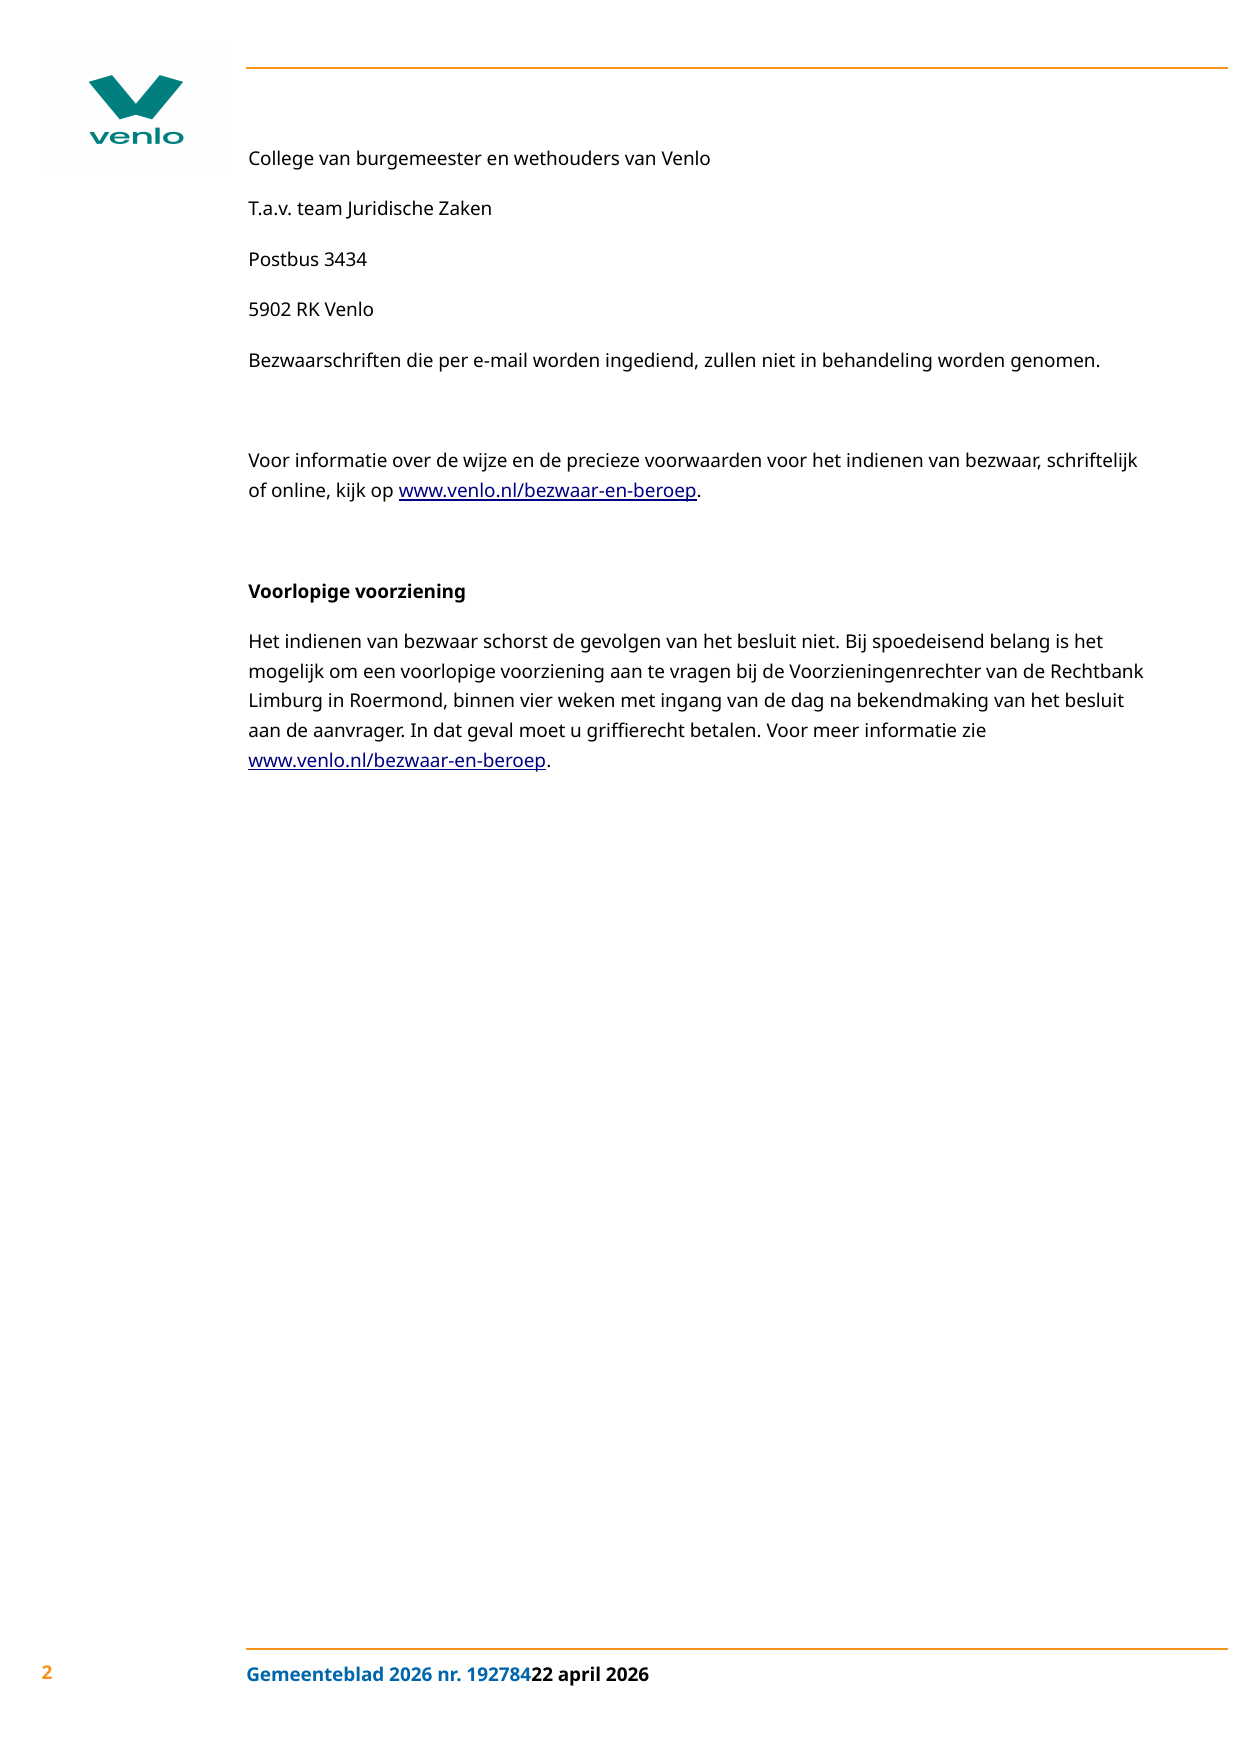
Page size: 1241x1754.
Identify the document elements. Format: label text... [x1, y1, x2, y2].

text Voor informatie over de wijze en de precieze voorwaarden voor het indienen van bezwaar, schriftelijk of online, kijk op www.venlo.nl/bezwaar-en-beroep. [248, 448, 1152, 503]
text Het indienen van bezwaar schorst de gevolgen van het besluit niet. Bij spoedeisend belang is het mogelijk om een voorlopige voorziening aan te vragen bij de Voorzieningenrechter van de Rechtbank Limburg in Roermond, binnen vier weken met ingang van de dag na bekendmaking van het besluit aan de aanvrager. In dat geval moet u griffierecht betalen. Voor meer informatie zie www.venlo.nl/bezwaar-en-beroep. [248, 628, 1152, 773]
text 5902 RK Venlo [248, 296, 1152, 322]
text T.a.v. team Juridische Zaken [248, 196, 1152, 221]
text Postbus 3434 [248, 246, 1152, 272]
text College van burgemeester en wethouders van Venlo [248, 145, 1152, 171]
picture [41, 47, 231, 172]
text Voorlopige voorziening [248, 578, 1152, 604]
text Bezwaarschriften die per e-mail worden ingediend, zullen niet in behandeling worden genomen. [248, 347, 1152, 373]
